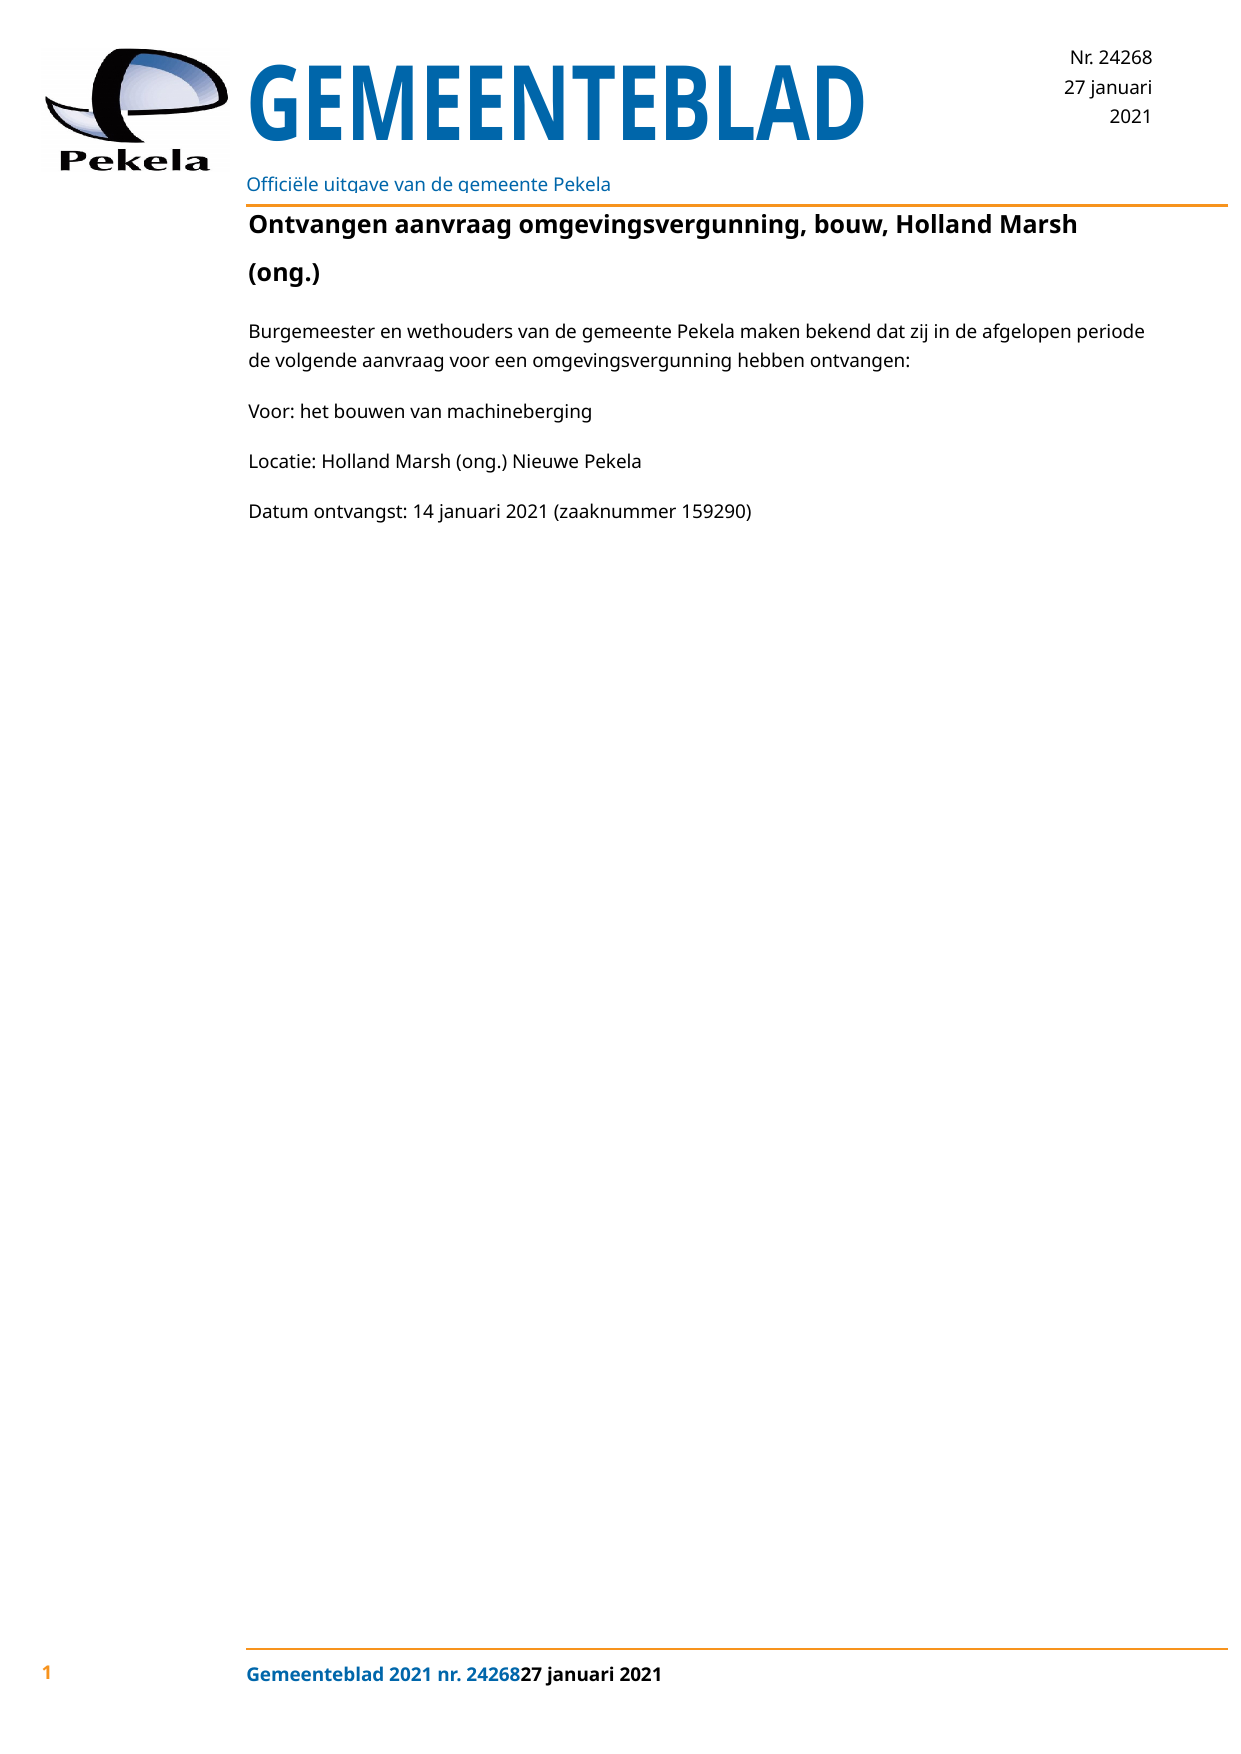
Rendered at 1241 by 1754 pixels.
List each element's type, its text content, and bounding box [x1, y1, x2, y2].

text Locatie: Holland Marsh (ong.) Nieuwe Pekela [248, 448, 1152, 474]
picture [41, 47, 231, 172]
text Burgemeester en wethouders van de gemeente Pekela maken bekend dat zij in de afgelopen periode de volgende aanvraag voor een omgevingsvergunning hebben ontvangen: [248, 318, 1152, 373]
text Datum ontvangst: 14 januari 2021 (zaaknummer 159290) [248, 499, 1152, 524]
text Ontvangen aanvraag omgevingsvergunning, bouw, Holland Marsh (ong.) [248, 207, 1152, 288]
text Voor: het bouwen van machineberging [248, 398, 1152, 424]
